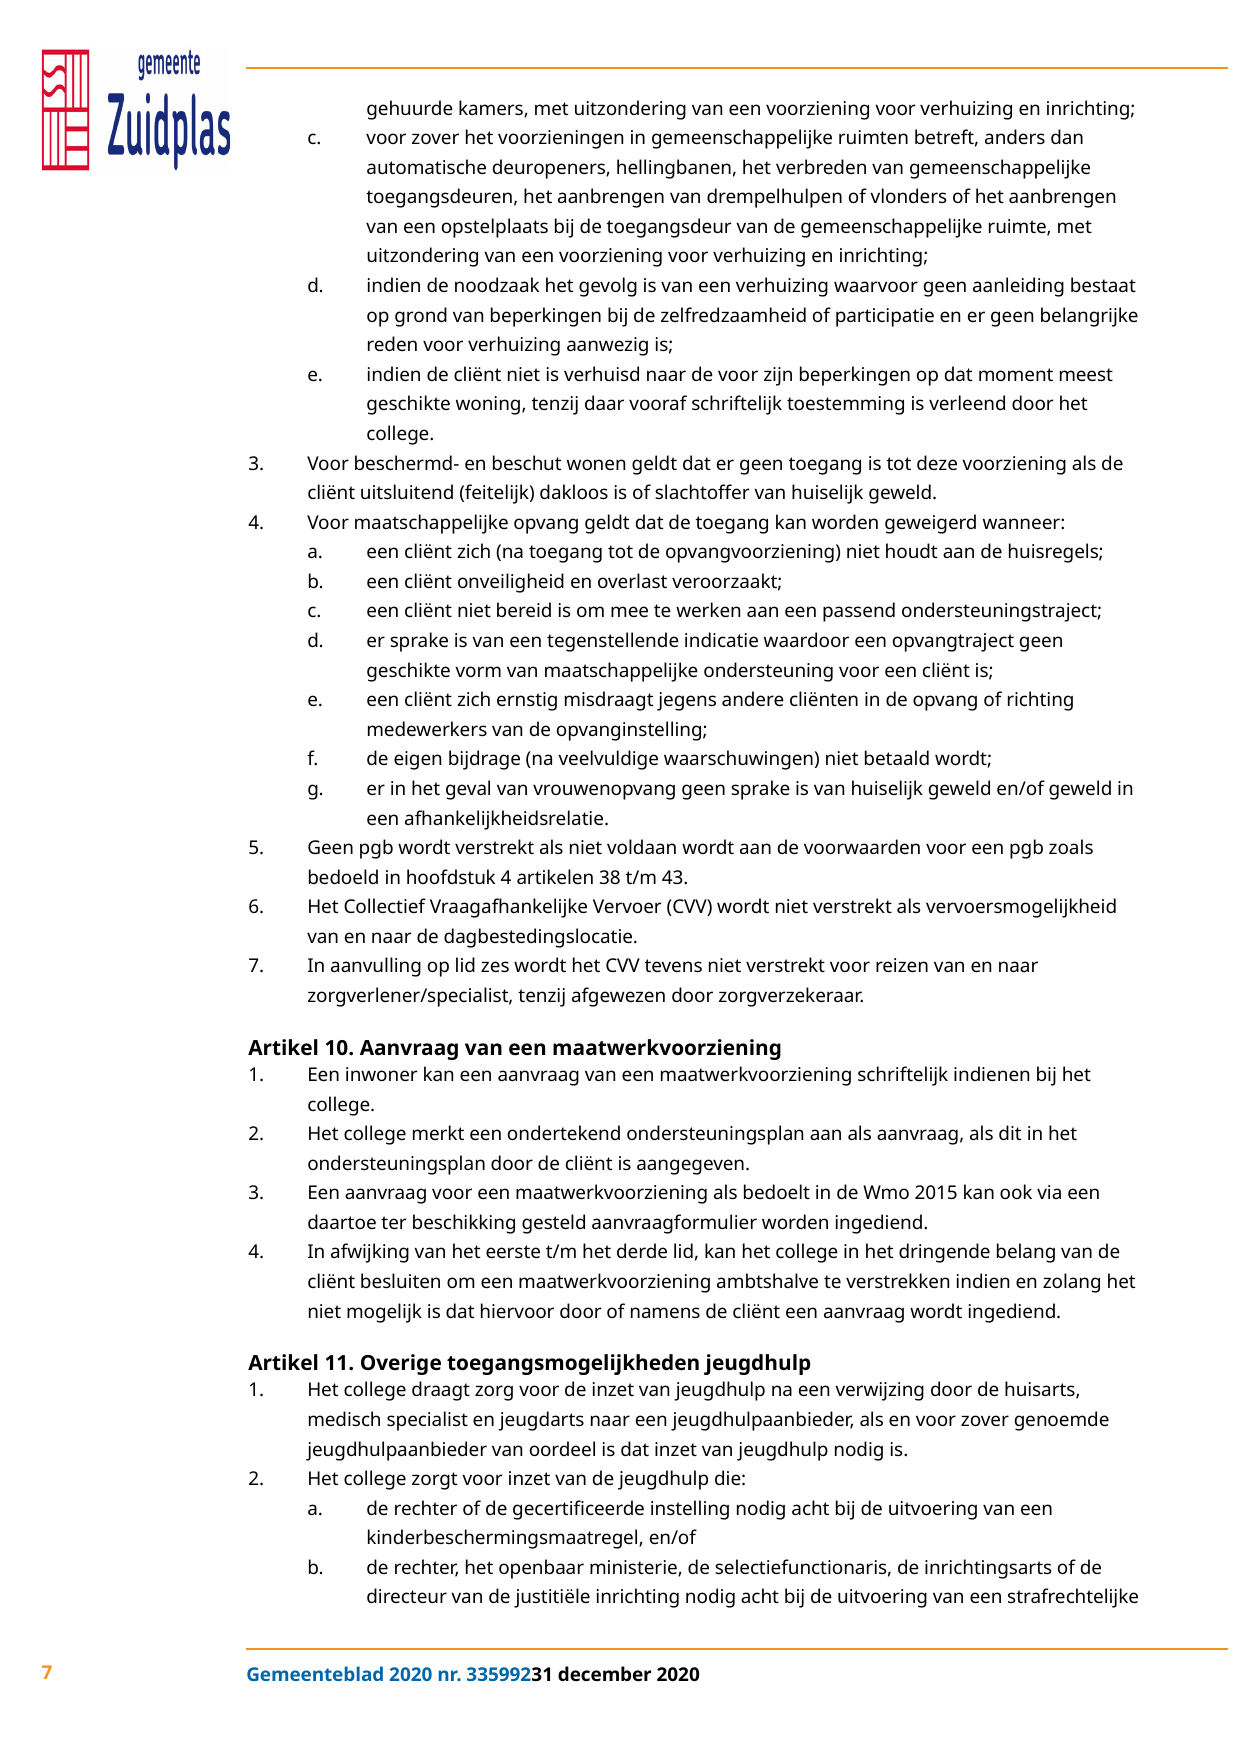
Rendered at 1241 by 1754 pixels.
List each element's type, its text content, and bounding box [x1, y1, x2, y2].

list de eigen bijdrage (na veelvuldige waarschuwingen) niet betaald wordt; [307, 746, 1152, 771]
list Voor maatschappelijke opvang geldt dat de toegang kan worden geweigerd wanneer: [248, 509, 1152, 535]
list er in het geval van vrouwenopvang geen sprake is van huiselijk geweld en/of geweld in een afhankelijkheidsrelatie. [307, 775, 1152, 831]
list Een aanvraag voor een maatwerkvoorziening als bedoelt in de Wmo 2015 kan ook via een daartoe ter beschikking gesteld aanvraagformulier worden ingediend. [248, 1179, 1152, 1235]
list Een inwoner kan een aanvraag van een maatwerkvoorziening schriftelijk indienen bij het college. [248, 1061, 1152, 1116]
list voor zover het voorzieningen in gemeenschappelijke ruimten betreft, anders dan automatische deuropeners, hellingbanen, het verbreden van gemeenschappelijke toegangsdeuren, het aanbrengen van drempelhulpen of vlonders of het aanbrengen van een opstelplaats bij de toegangsdeur van de gemeenschappelijke ruimte, met uitzondering van een voorziening voor verhuizing en inrichting; [307, 124, 1152, 268]
text Artikel 11. Overige toegangsmogelijkheden jeugdhulp [248, 1348, 1152, 1377]
list de rechter, het openbaar ministerie, de selectiefunctionaris, de inrichtingsarts of de directeur van de justitiële inrichting nodig acht bij de uitvoering van een strafrechtelijke [307, 1554, 1152, 1609]
list Voor beschermd- en beschut wonen geldt dat er geen toegang is tot deze voorziening als de cliënt uitsluitend (feitelijk) dakloos is of slachtoffer van huiselijk geweld. [248, 450, 1152, 505]
list de rechter of de gecertificeerde instelling nodig acht bij de uitvoering van een kinderbeschermingsmaatregel, en/of [307, 1495, 1152, 1550]
list indien de cliënt niet is verhuisd naar de voor zijn beperkingen op dat moment meest geschikte woning, tenzij daar vooraf schriftelijk toestemming is verleend door het college. [307, 361, 1152, 446]
list Geen pgb wordt verstrekt als niet voldaan wordt aan de voorwaarden voor een pgb zoals bedoeld in hoofdstuk 4 artikelen 38 t/m 43. [248, 834, 1152, 890]
list Het college draagt zorg voor de inzet van jeugdhulp na een verwijzing door de huisarts, medisch specialist en jeugdarts naar een jeugdhulpaanbieder, als en voor zover genoemde jeugdhulpaanbieder van oordeel is dat inzet van jeugdhulp nodig is. [248, 1377, 1152, 1462]
list er sprake is van een tegenstellende indicatie waardoor een opvangtraject geen geschikte vorm van maatschappelijke ondersteuning voor een cliënt is; [307, 627, 1152, 683]
list Het college zorgt voor inzet van de jeugdhulp die: [248, 1465, 1152, 1491]
list een cliënt zich (na toegang tot de opvangvoorziening) niet houdt aan de huisregels; [307, 538, 1152, 564]
picture [41, 47, 231, 172]
list In aanvulling op lid zes wordt het CVV tevens niet verstrekt voor reizen van en naar zorgverlener/specialist, tenzij afgewezen door zorgverzekeraar. [248, 953, 1152, 1008]
list een cliënt zich ernstig misdraagt jegens andere cliënten in de opvang of richting medewerkers van de opvanginstelling; [307, 686, 1152, 742]
text Artikel 10. Aanvraag van een maatwerkvoorziening [248, 1033, 1152, 1061]
list Het college merkt een ondertekend ondersteuningsplan aan als aanvraag, als dit in het ondersteuningsplan door de cliënt is aangegeven. [248, 1120, 1152, 1176]
list gehuurde kamers, met uitzondering van een voorziening voor verhuizing en inrichting; [307, 95, 1152, 121]
list Het Collectief Vraagafhankelijke Vervoer (CVV) wordt niet verstrekt als vervoersmogelijkheid van en naar de dagbestedingslocatie. [248, 893, 1152, 949]
list In afwijking van het eerste t/m het derde lid, kan het college in het dringende belang van de cliënt besluiten om een maatwerkvoorziening ambtshalve te verstrekken indien en zolang het niet mogelijk is dat hiervoor door of namens de cliënt een aanvraag wordt ingediend. [248, 1239, 1152, 1323]
list een cliënt niet bereid is om mee te werken aan een passend ondersteuningstraject; [307, 598, 1152, 623]
list indien de noodzaak het gevolg is van een verhuizing waarvoor geen aanleiding bestaat op grond van beperkingen bij de zelfredzaamheid of participatie en er geen belangrijke reden voor verhuizing aanwezig is; [307, 272, 1152, 357]
list een cliënt onveiligheid en overlast veroorzaakt; [307, 568, 1152, 594]
